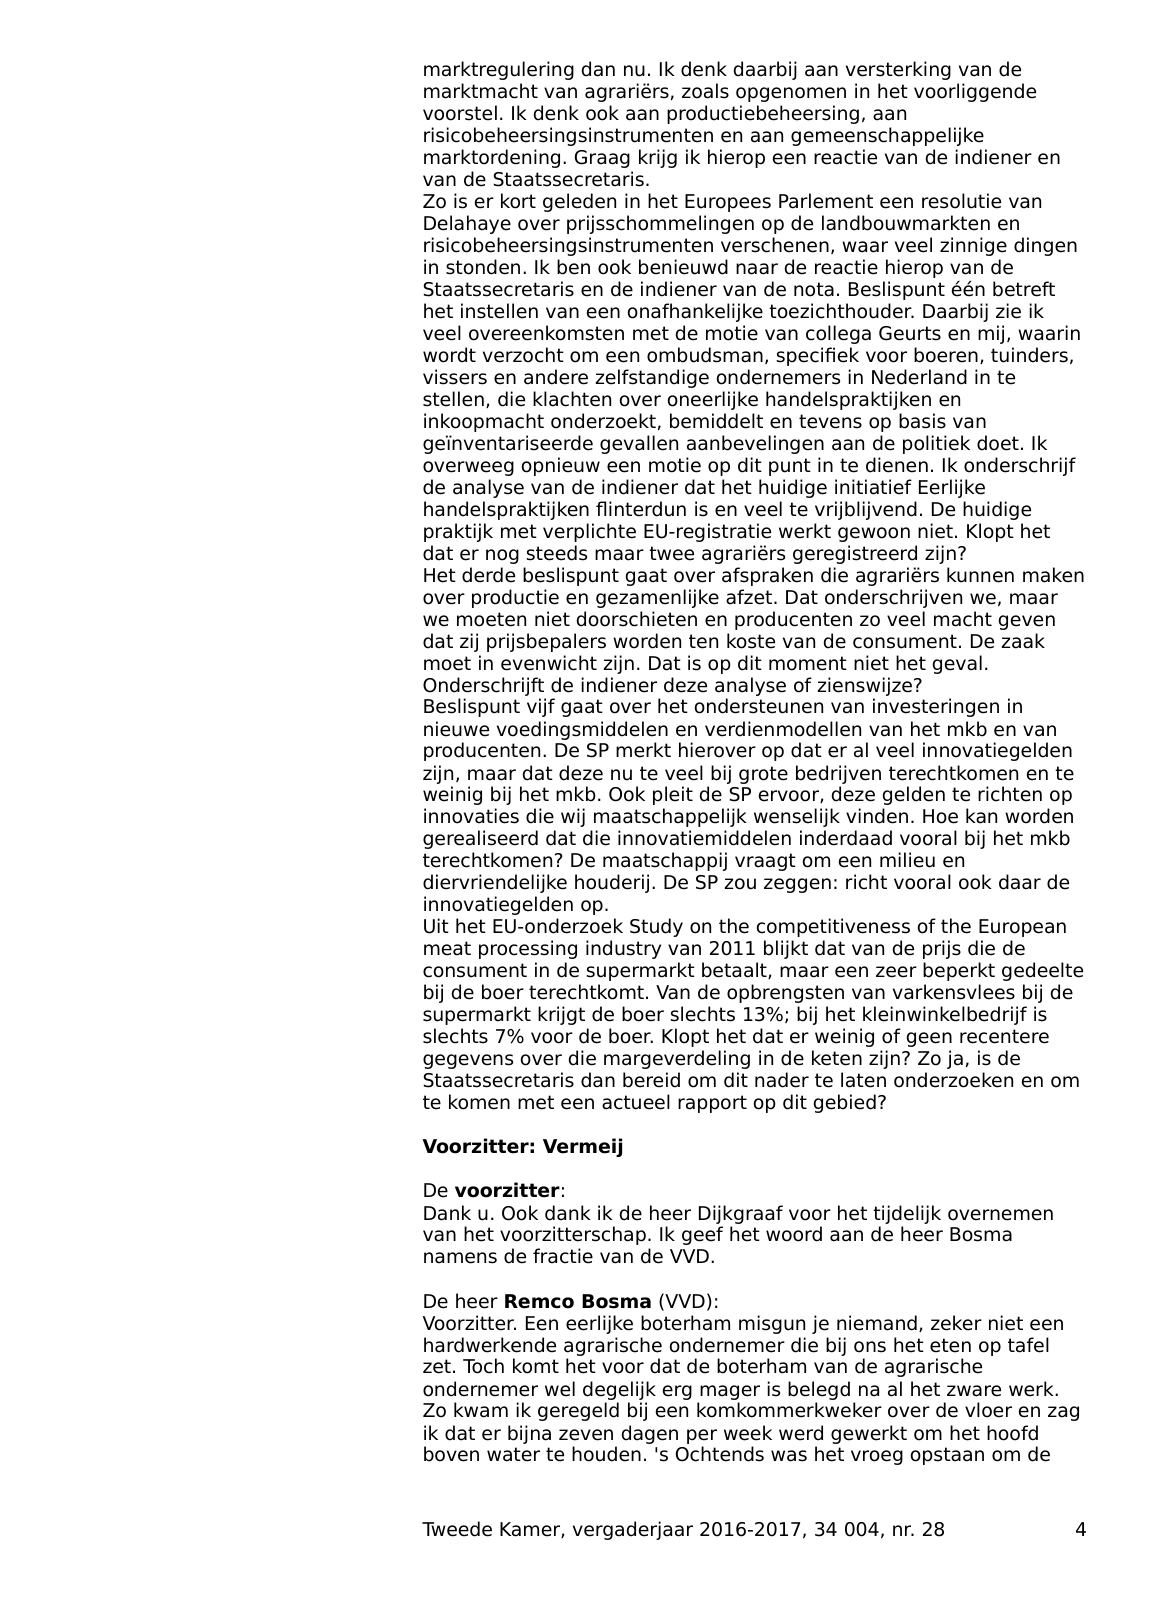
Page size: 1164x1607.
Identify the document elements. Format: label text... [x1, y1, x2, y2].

text Voorzitter. Een eerlijke boterham misgun je niemand, zeker niet een hardwerkende agrarische ondernemer die bij ons het eten op tafel zet. Toch komt het voor dat de boterham van de agrarische ondernemer wel degelijk erg mager is belegd na al het zware werk. Zo kwam ik geregeld bij een komkommerkweker over de vloer en zag ik dat er bijna zeven dagen per week werd gewerkt om het hoofd boven water te houden. 's Ochtends was het vroeg opstaan om de [422, 1312, 1087, 1466]
text Het derde beslispunt gaat over afspraken die agrariërs kunnen maken over productie en gezamenlijke afzet. Dat onderschrijven we, maar we moeten niet doorschieten en producenten zo veel macht geven dat zij prijsbepalers worden ten koste van de consument. De zaak moet in evenwicht zijn. Dat is op dit moment niet het geval. Onderschrijft de indiener deze analyse of zienswijze? [422, 564, 1087, 696]
text Uit het EU-onderzoek Study on the competitiveness of the European meat processing industry van 2011 blijkt dat van de prijs die de consument in de supermarkt betaalt, maar een zeer beperkt gedeelte bij de boer terechtkomt. Van de opbrengsten van varkensvlees bij de supermarkt krijgt de boer slechts 13%; bij het kleinwinkelbedrijf is slechts 7% voor de boer. Klopt het dat er weinig of geen recentere gegevens over die margeverdeling in de keten zijn? Zo ja, is de Staatssecretaris dan bereid om dit nader te laten onderzoeken en om te komen met een actueel rapport op dit gebied? [422, 916, 1087, 1114]
subtitle Voorzitter: Vermeij [422, 1136, 1087, 1158]
text Dank u. Ook dank ik de heer Dijkgraaf voor het tijdelijk overnemen van het voorzitterschap. Ik geef het woord aan de heer Bosma namens de fractie van de VVD. [422, 1202, 1087, 1268]
text De heer Remco Bosma (VVD): [422, 1291, 1087, 1312]
text De voorzitter: [422, 1180, 1087, 1202]
text marktregulering dan nu. Ik denk daarbij aan versterking van de marktmacht van agrariërs, zoals opgenomen in het voorliggende voorstel. Ik denk ook aan productiebeheersing, aan risicobeheersingsinstrumenten en aan gemeenschappelijke marktordening. Graag krijg ik hierop een reactie van de indiener en van de Staatssecretaris. [422, 59, 1087, 191]
text Zo is er kort geleden in het Europees Parlement een resolutie van Delahaye over prijsschommelingen op de landbouwmarkten en risicobeheersingsinstrumenten verschenen, waar veel zinnige dingen in stonden. Ik ben ook benieuwd naar de reactie hierop van de Staatssecretaris en de indiener van de nota. Beslispunt één betreft het instellen van een onafhankelijke toezichthouder. Daarbij zie ik veel overeenkomsten met de motie van collega Geurts en mij, waarin wordt verzocht om een ombudsman, specifiek voor boeren, tuinders, vissers en andere zelfstandige ondernemers in Nederland in te stellen, die klachten over oneerlijke handelspraktijken en inkoopmacht onderzoekt, bemiddelt en tevens op basis van geïnventariseerde gevallen aanbevelingen aan de politiek doet. Ik overweeg opnieuw een motie op dit punt in te dienen. Ik onderschrijf de analyse van de indiener dat het huidige initiatief Eerlijke handelspraktijken flinterdun is en veel te vrijblijvend. De huidige praktijk met verplichte EU-registratie werkt gewoon niet. Klopt het dat er nog steeds maar twee agrariërs geregistreerd zijn? [422, 191, 1087, 564]
text Beslispunt vijf gaat over het ondersteunen van investeringen in nieuwe voedingsmiddelen en verdienmodellen van het mkb en van producenten. De SP merkt hierover op dat er al veel innovatiegelden zijn, maar dat deze nu te veel bij grote bedrijven terechtkomen en te weinig bij het mkb. Ook pleit de SP ervoor, deze gelden te richten op innovaties die wij maatschappelijk wenselijk vinden. Hoe kan worden gerealiseerd dat die innovatiemiddelen inderdaad vooral bij het mkb terechtkomen? De maatschappij vraagt om een milieu en diervriendelijke houderij. De SP zou zeggen: richt vooral ook daar de innovatiegelden op. [422, 696, 1087, 916]
